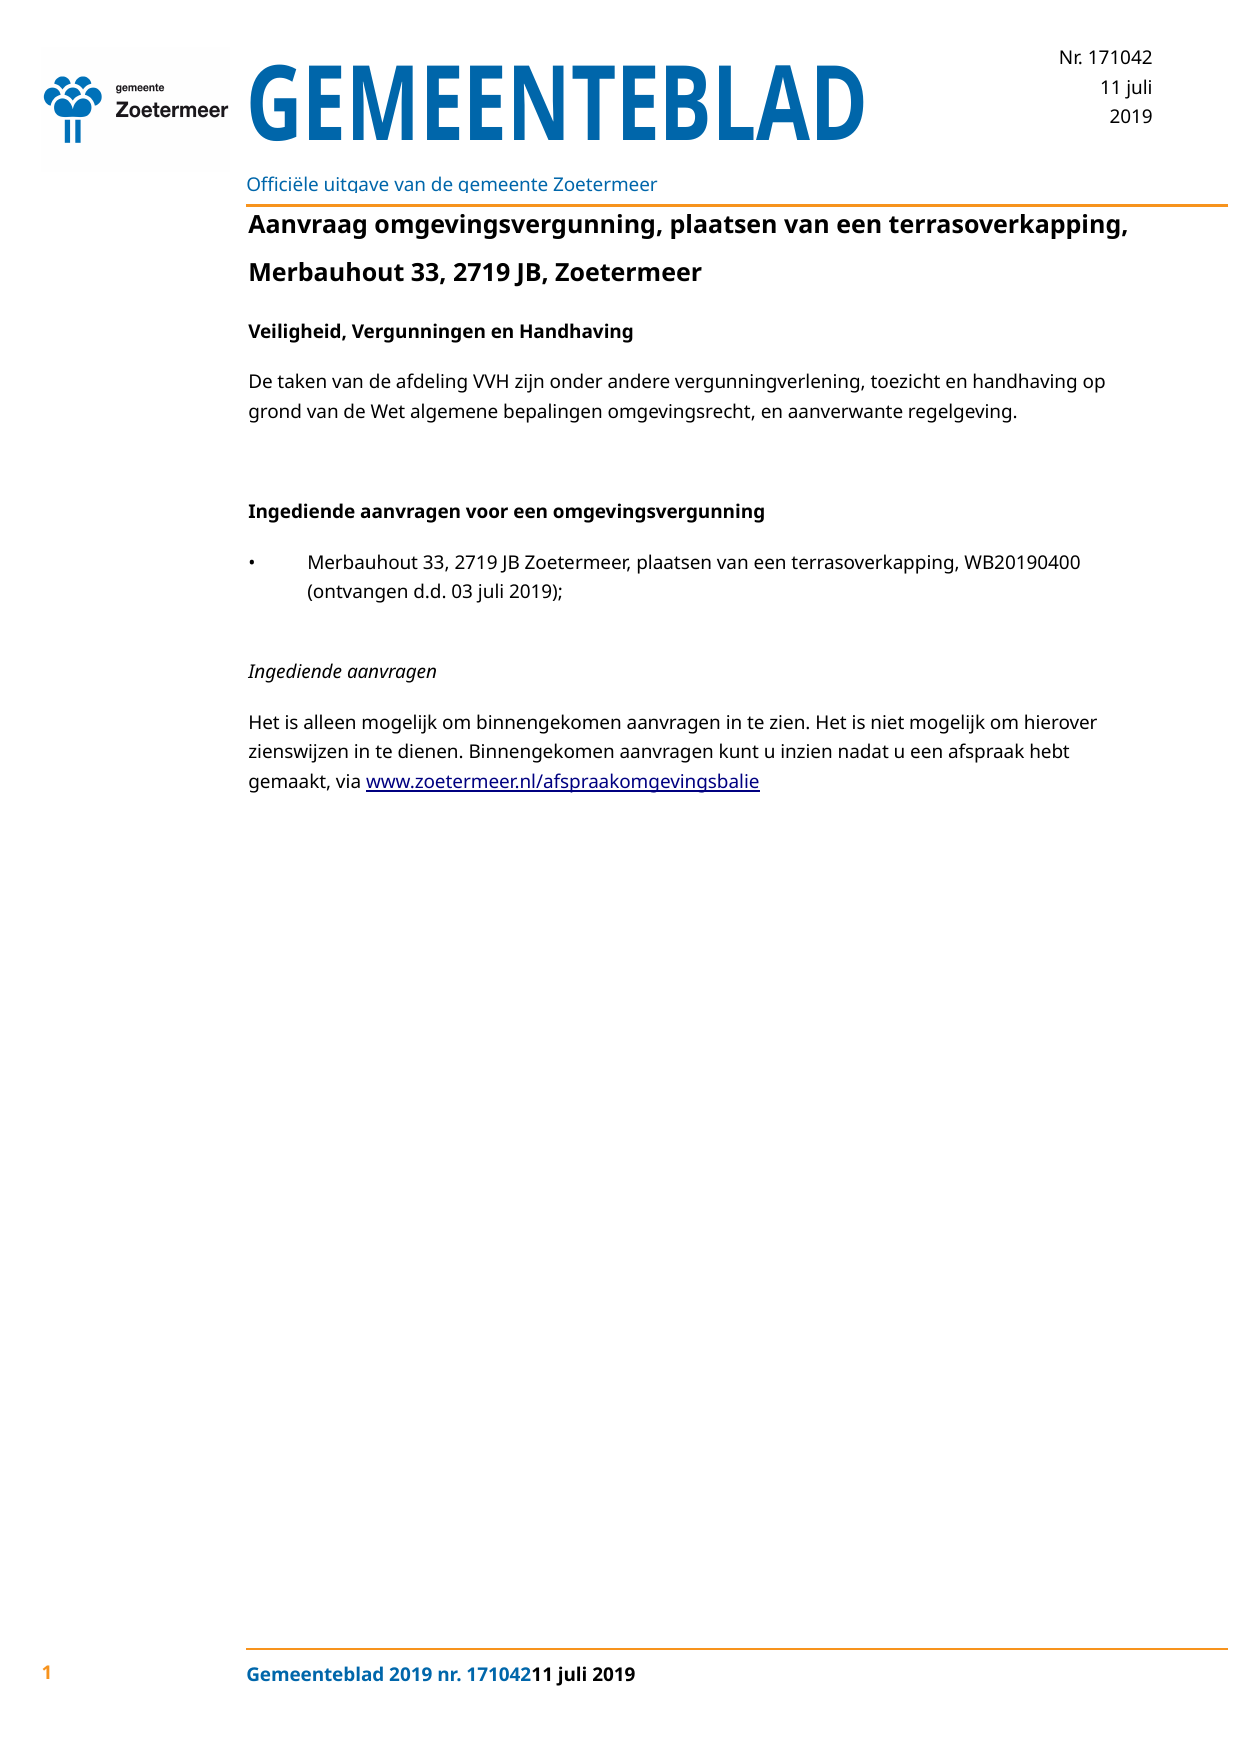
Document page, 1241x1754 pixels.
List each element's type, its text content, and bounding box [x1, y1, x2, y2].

text Aanvraag omgevingsvergunning, plaatsen van een terrasoverkapping, Merbauhout 33, 2719 JB, Zoetermeer [248, 207, 1152, 288]
text Veiligheid, Vergunningen en Handhaving [248, 318, 1152, 344]
text Ingediende aanvragen [248, 659, 1152, 684]
list Merbauhout 33, 2719 JB Zoetermeer, plaatsen van een terrasoverkapping, WB20190400 (ontvangen d.d. 03 juli 2019); [248, 549, 1152, 604]
text De taken van de afdeling VVH zijn onder andere vergunningverlening, toezicht en handhaving op grond van de Wet algemene bepalingen omgevingsrecht, en aanverwante regelgeving. [248, 368, 1152, 424]
text Ingediende aanvragen voor een omgevingsvergunning [248, 499, 1152, 524]
picture [41, 47, 231, 172]
text Het is alleen mogelijk om binnengekomen aanvragen in te zien. Het is niet mogelijk om hierover zienswijzen in te dienen. Binnengekomen aanvragen kunt u inzien nadat u een afspraak hebt gemaakt, via www.zoetermeer.nl/afspraakomgevingsbalie [248, 709, 1152, 794]
